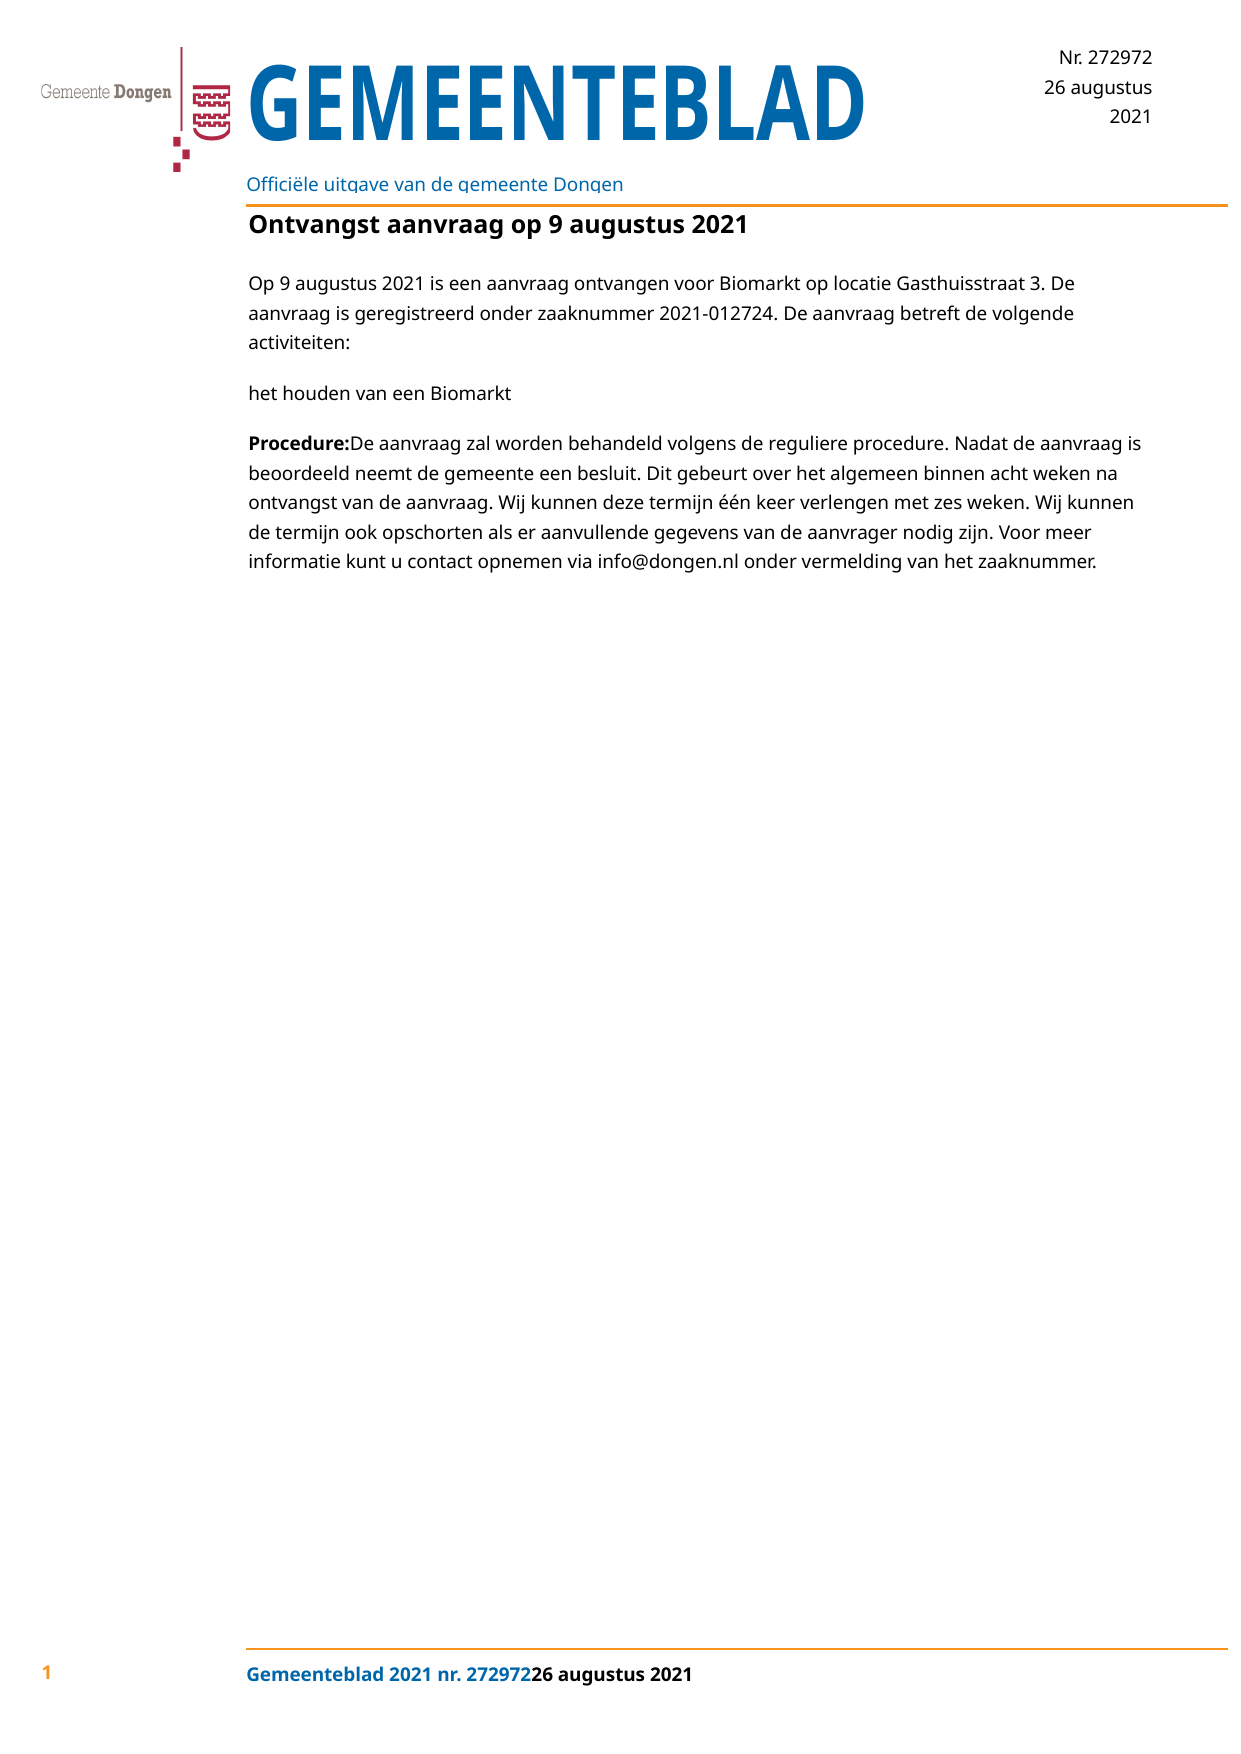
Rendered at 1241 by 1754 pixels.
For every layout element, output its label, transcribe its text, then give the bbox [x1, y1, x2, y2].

picture [41, 47, 231, 172]
text Op 9 augustus 2021 is een aanvraag ontvangen voor Biomarkt op locatie Gasthuisstraat 3. De aanvraag is geregistreerd onder zaaknummer 2021-012724. De aanvraag betreft de volgende activiteiten: [248, 270, 1152, 355]
text Ontvangst aanvraag op 9 augustus 2021 [248, 207, 1152, 241]
text Procedure:De aanvraag zal worden behandeld volgens de reguliere procedure. Nadat de aanvraag is beoordeeld neemt de gemeente een besluit. Dit gebeurt over het algemeen binnen acht weken na ontvangst van de aanvraag. Wij kunnen deze termijn één keer verlengen met zes weken. Wij kunnen de termijn ook opschorten als er aanvullende gegevens van de aanvrager nodig zijn. Voor meer informatie kunt u contact opnemen via info@dongen.nl onder vermelding van het zaaknummer. [248, 430, 1152, 574]
text het houden van een Biomarkt [248, 380, 1152, 406]
